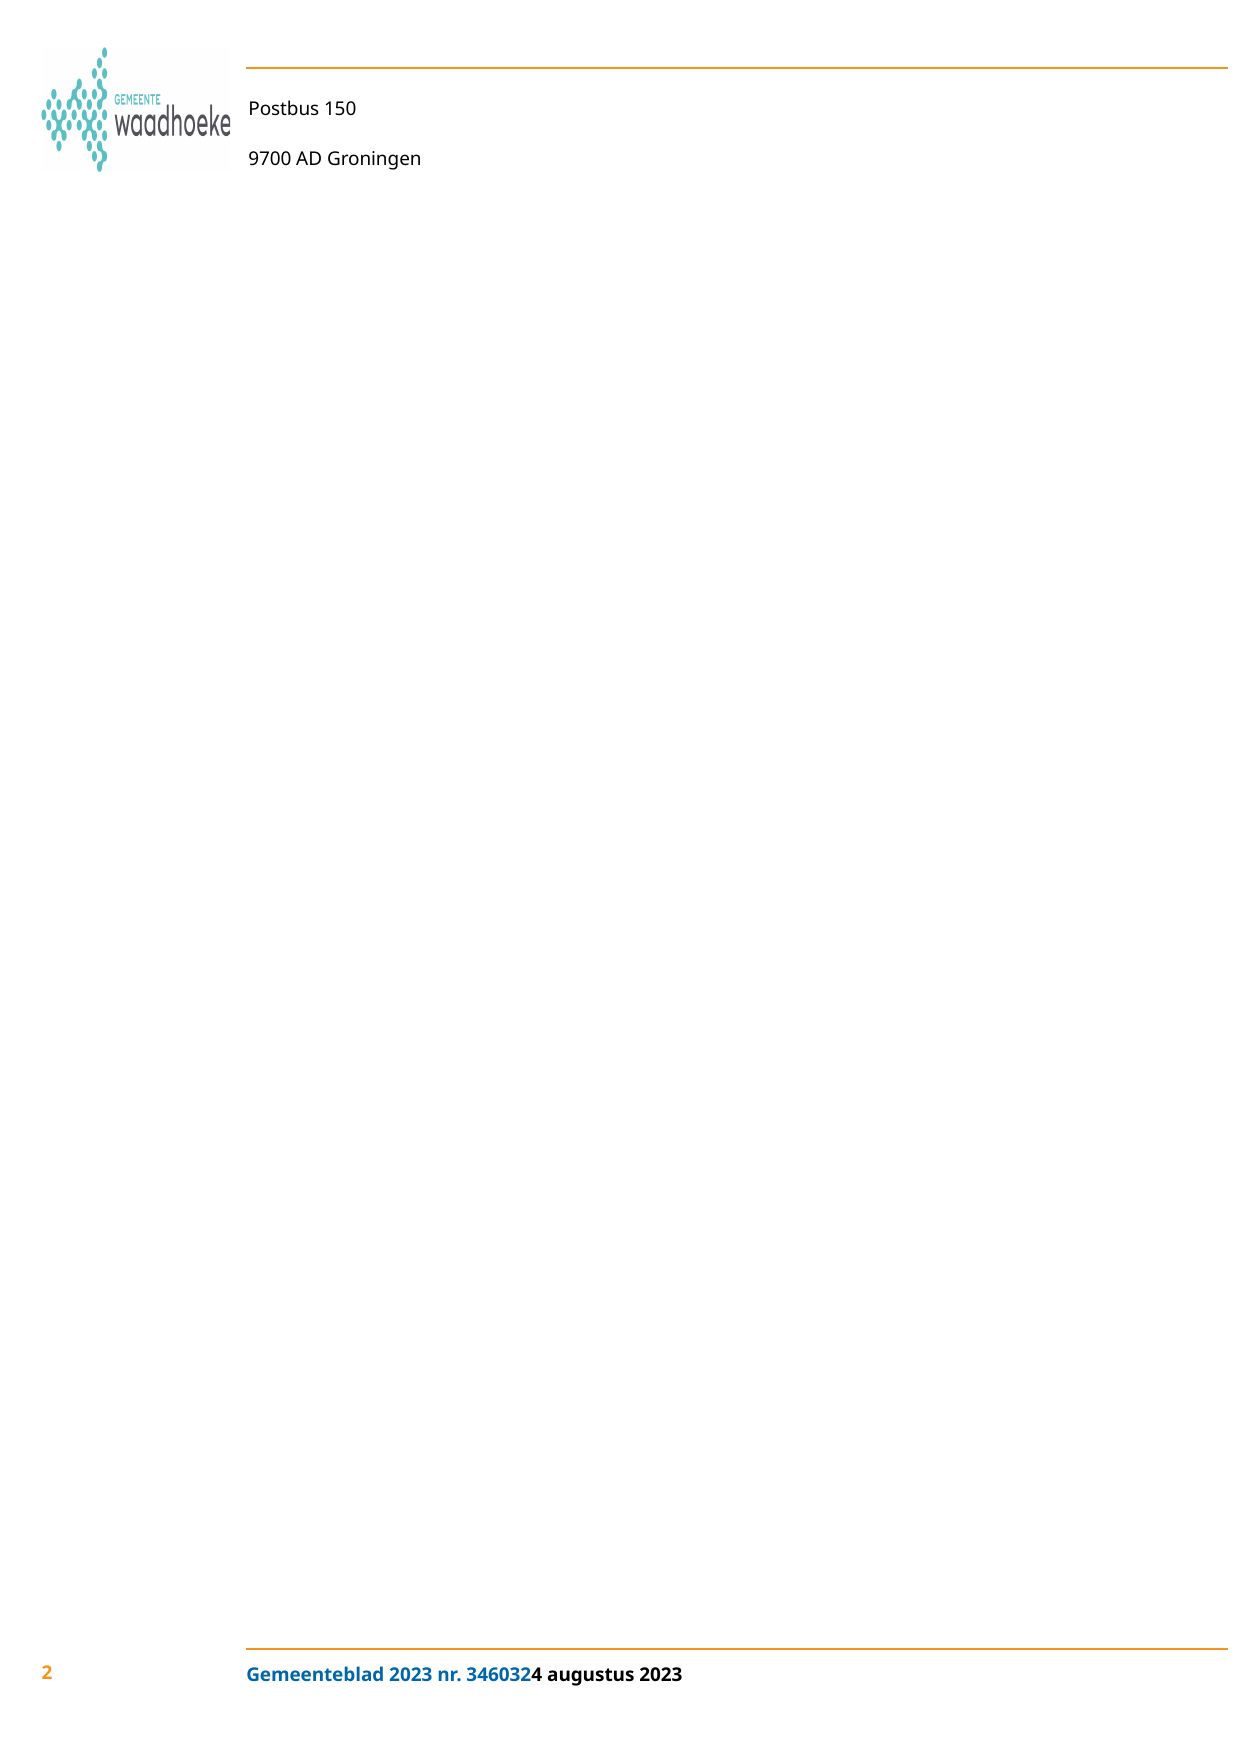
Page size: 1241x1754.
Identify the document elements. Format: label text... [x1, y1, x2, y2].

picture [41, 47, 231, 172]
text 9700 AD Groningen [248, 145, 1152, 171]
text Postbus 150 [248, 95, 1152, 121]
